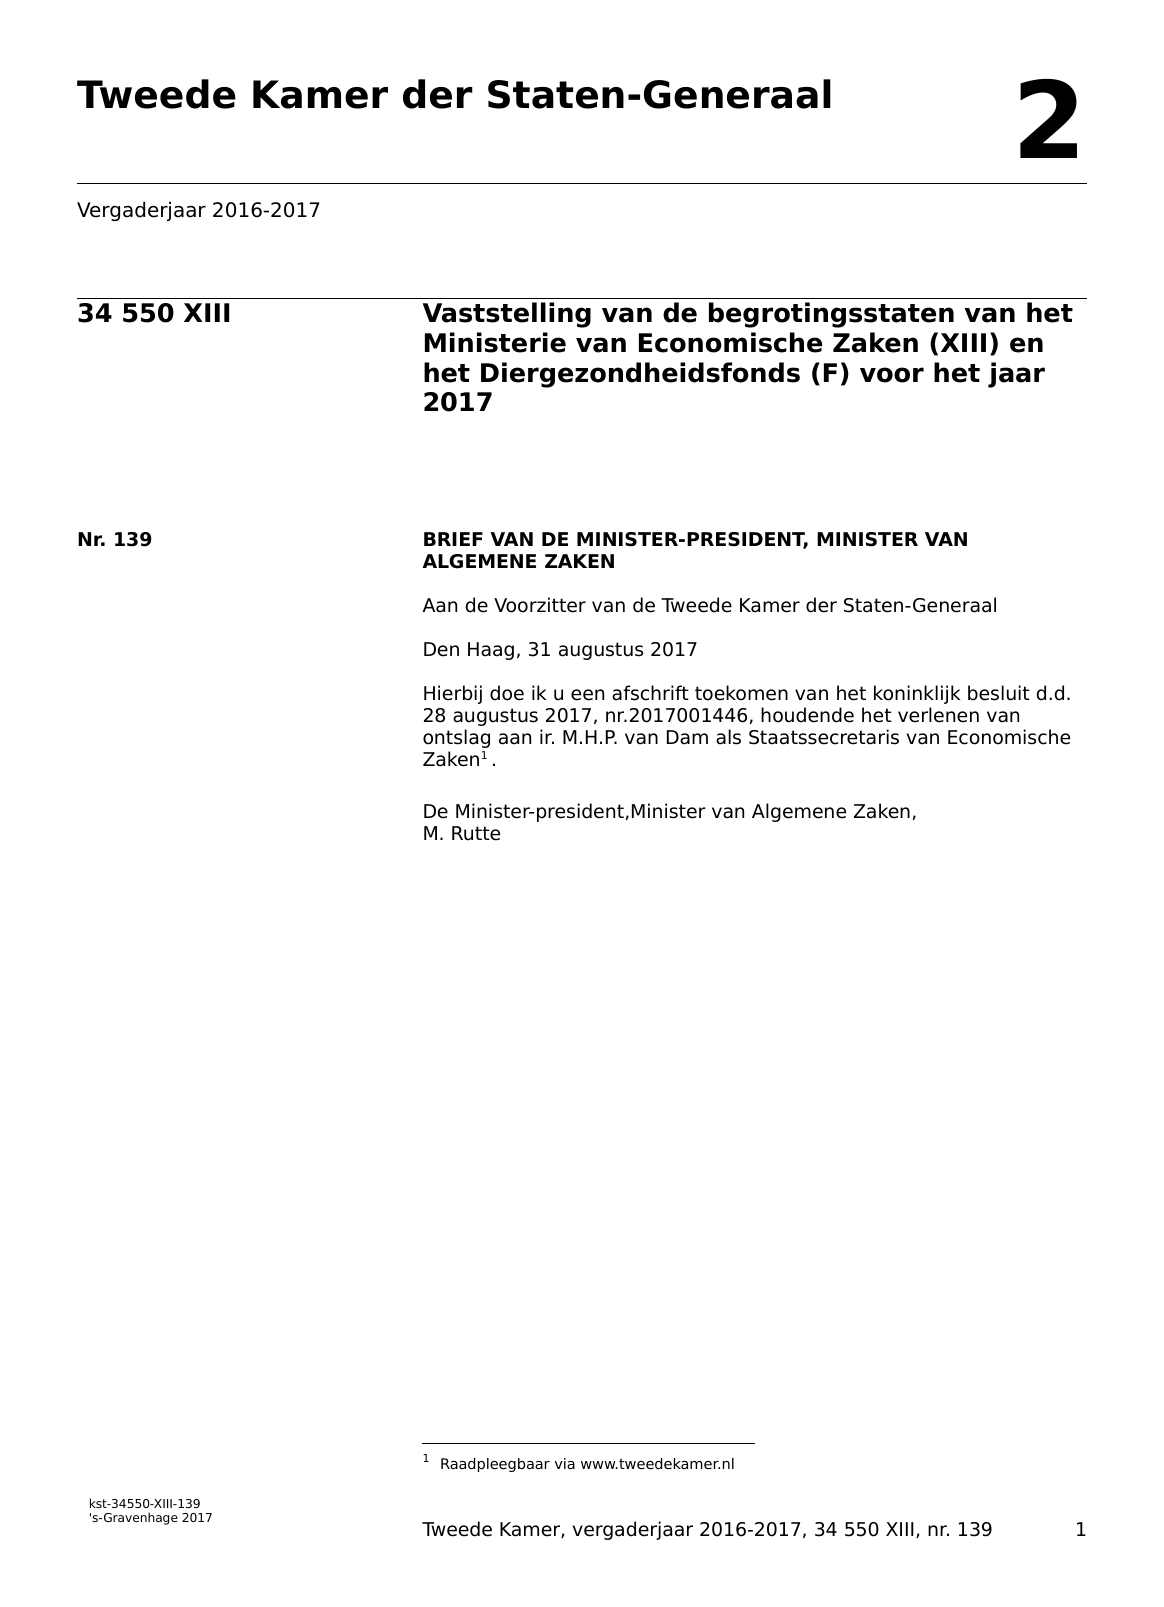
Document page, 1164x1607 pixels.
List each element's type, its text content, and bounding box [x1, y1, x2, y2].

table_cell Vergaderjaar 2016-2017 [77, 184, 1087, 298]
subtitle Nr. 139 BRIEF VAN DE MINISTER-PRESIDENT, MINISTER VAN ALGEMENE ZAKEN [77, 529, 1087, 573]
text kst-34550-XIII-139 [88, 1497, 323, 1511]
text De Minister-president,Minister van Algemene Zaken, M. Rutte [422, 801, 1087, 845]
subtitle 34 550 XIII Vaststelling van de begrotingsstaten van het Ministerie van Economische Zaken (XIII) en het Diergezondheidsfonds (F) voor het jaar 2017 [77, 299, 1087, 418]
text Hierbij doe ik u een afschrift toekomen van het koninklijk besluit d.d. 28 augustus 2017, nr.2017001446, houdende het verlenen van ontslag aan ir. M.H.P. van Dam als Staatssecretaris van Economische Zaken. [422, 683, 1087, 771]
table_header Tweede Kamer der Staten-Generaal [77, 59, 886, 183]
text 's-Gravenhage 2017 [88, 1511, 323, 1525]
text Raadpleegbaar via www.tweedekamer.nl [422, 1452, 1087, 1474]
text Den Haag, 31 augustus 2017 [422, 639, 1087, 661]
text Aan de Voorzitter van de Tweede Kamer der Staten-Generaal [422, 595, 1087, 617]
table_header 2 [886, 59, 1087, 183]
